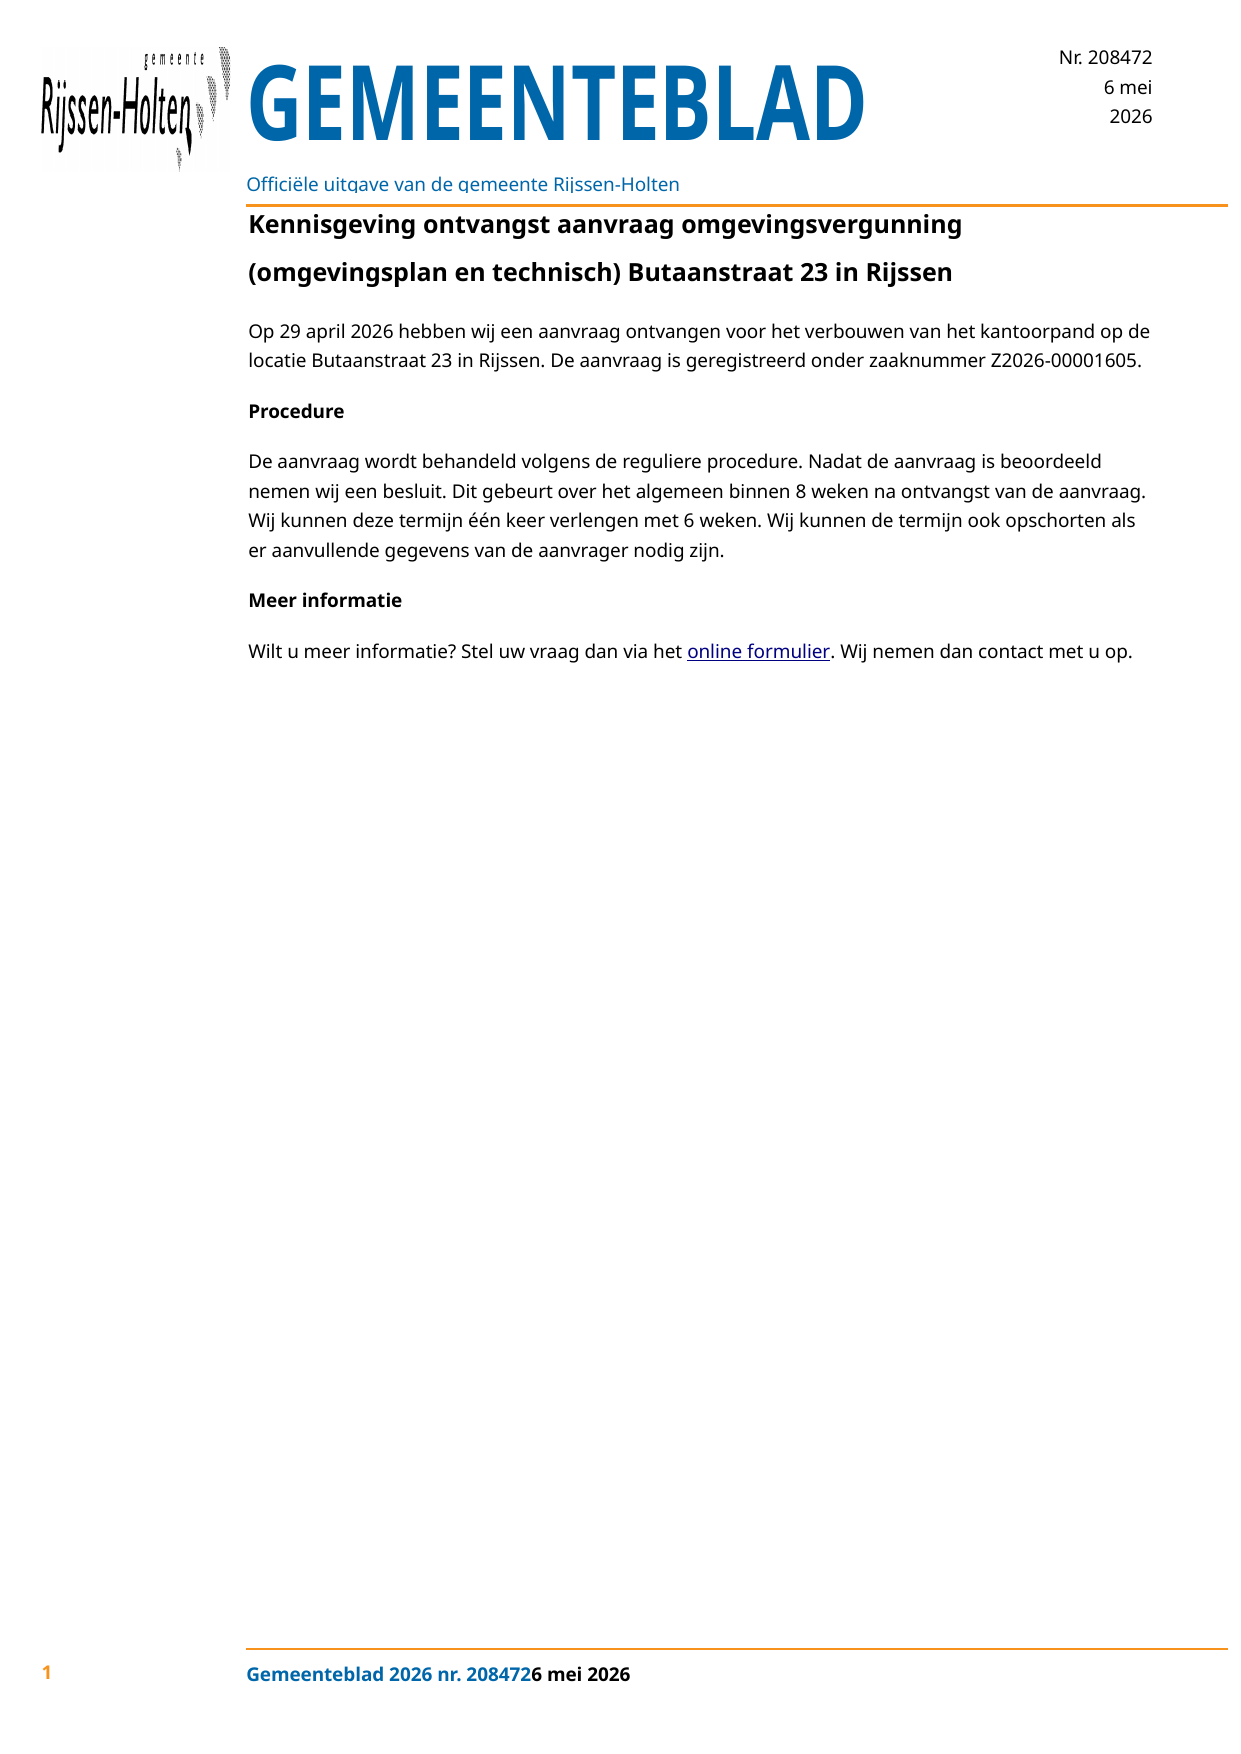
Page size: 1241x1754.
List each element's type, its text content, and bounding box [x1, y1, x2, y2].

text Wilt u meer informatie? Stel uw vraag dan via het online formulier. Wij nemen dan contact met u op. [248, 638, 1152, 664]
text Meer informatie [248, 587, 1152, 613]
text De aanvraag wordt behandeld volgens de reguliere procedure. Nadat de aanvraag is beoordeeld nemen wij een besluit. Dit gebeurt over het algemeen binnen 8 weken na ontvangst van de aanvraag. Wij kunnen deze termijn één keer verlengen met 6 weken. Wij kunnen de termijn ook opschorten als er aanvullende gegevens van de aanvrager nodig zijn. [248, 448, 1152, 563]
text Kennisgeving ontvangst aanvraag omgevingsvergunning (omgevingsplan en technisch) Butaanstraat 23 in Rijssen [248, 207, 1152, 288]
text Procedure [248, 398, 1152, 424]
picture [41, 47, 231, 172]
text Op 29 april 2026 hebben wij een aanvraag ontvangen voor het verbouwen van het kantoorpand op de locatie Butaanstraat 23 in Rijssen. De aanvraag is geregistreerd onder zaaknummer Z2026-00001605. [248, 318, 1152, 373]
